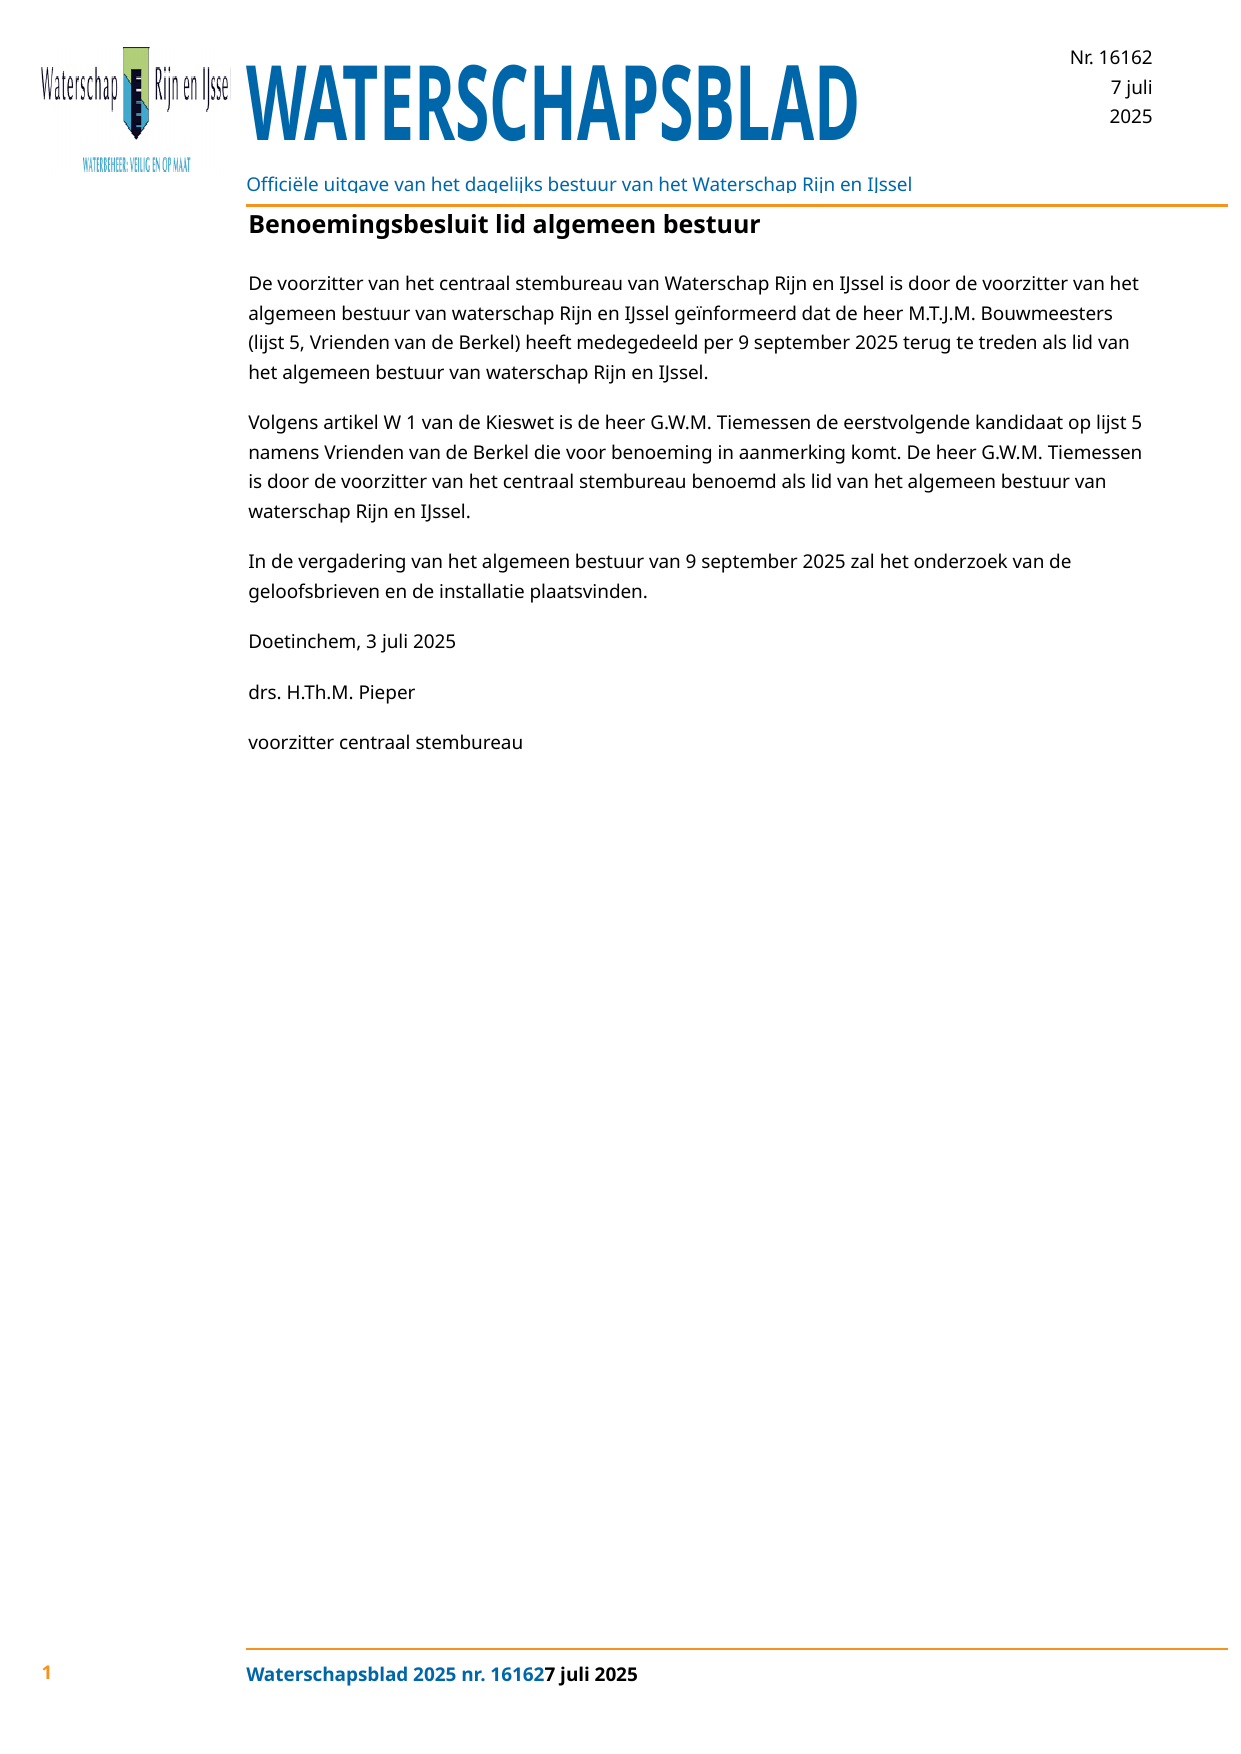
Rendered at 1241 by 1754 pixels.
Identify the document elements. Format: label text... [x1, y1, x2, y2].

text Volgens artikel W 1 van de Kieswet is de heer G.W.M. Tiemessen de eerstvolgende kandidaat op lijst 5 namens Vrienden van de Berkel die voor benoeming in aanmerking komt. De heer G.W.M. Tiemessen is door de voorzitter van het centraal stembureau benoemd als lid van het algemeen bestuur van waterschap Rijn en IJssel. [248, 409, 1152, 524]
picture [41, 47, 231, 172]
text Benoemingsbesluit lid algemeen bestuur [248, 207, 1152, 241]
text drs. H.Th.M. Pieper [248, 679, 1152, 705]
text In de vergadering van het algemeen bestuur van 9 september 2025 zal het onderzoek van de geloofsbrieven en de installatie plaatsvinden. [248, 549, 1152, 604]
text voorzitter centraal stembureau [248, 729, 1152, 755]
text Doetinchem, 3 juli 2025 [248, 629, 1152, 654]
text De voorzitter van het centraal stembureau van Waterschap Rijn en IJssel is door de voorzitter van het algemeen bestuur van waterschap Rijn en IJssel geïnformeerd dat de heer M.T.J.M. Bouwmeesters (lijst 5, Vrienden van de Berkel) heeft medegedeeld per 9 september 2025 terug te treden als lid van het algemeen bestuur van waterschap Rijn en IJssel. [248, 270, 1152, 385]
